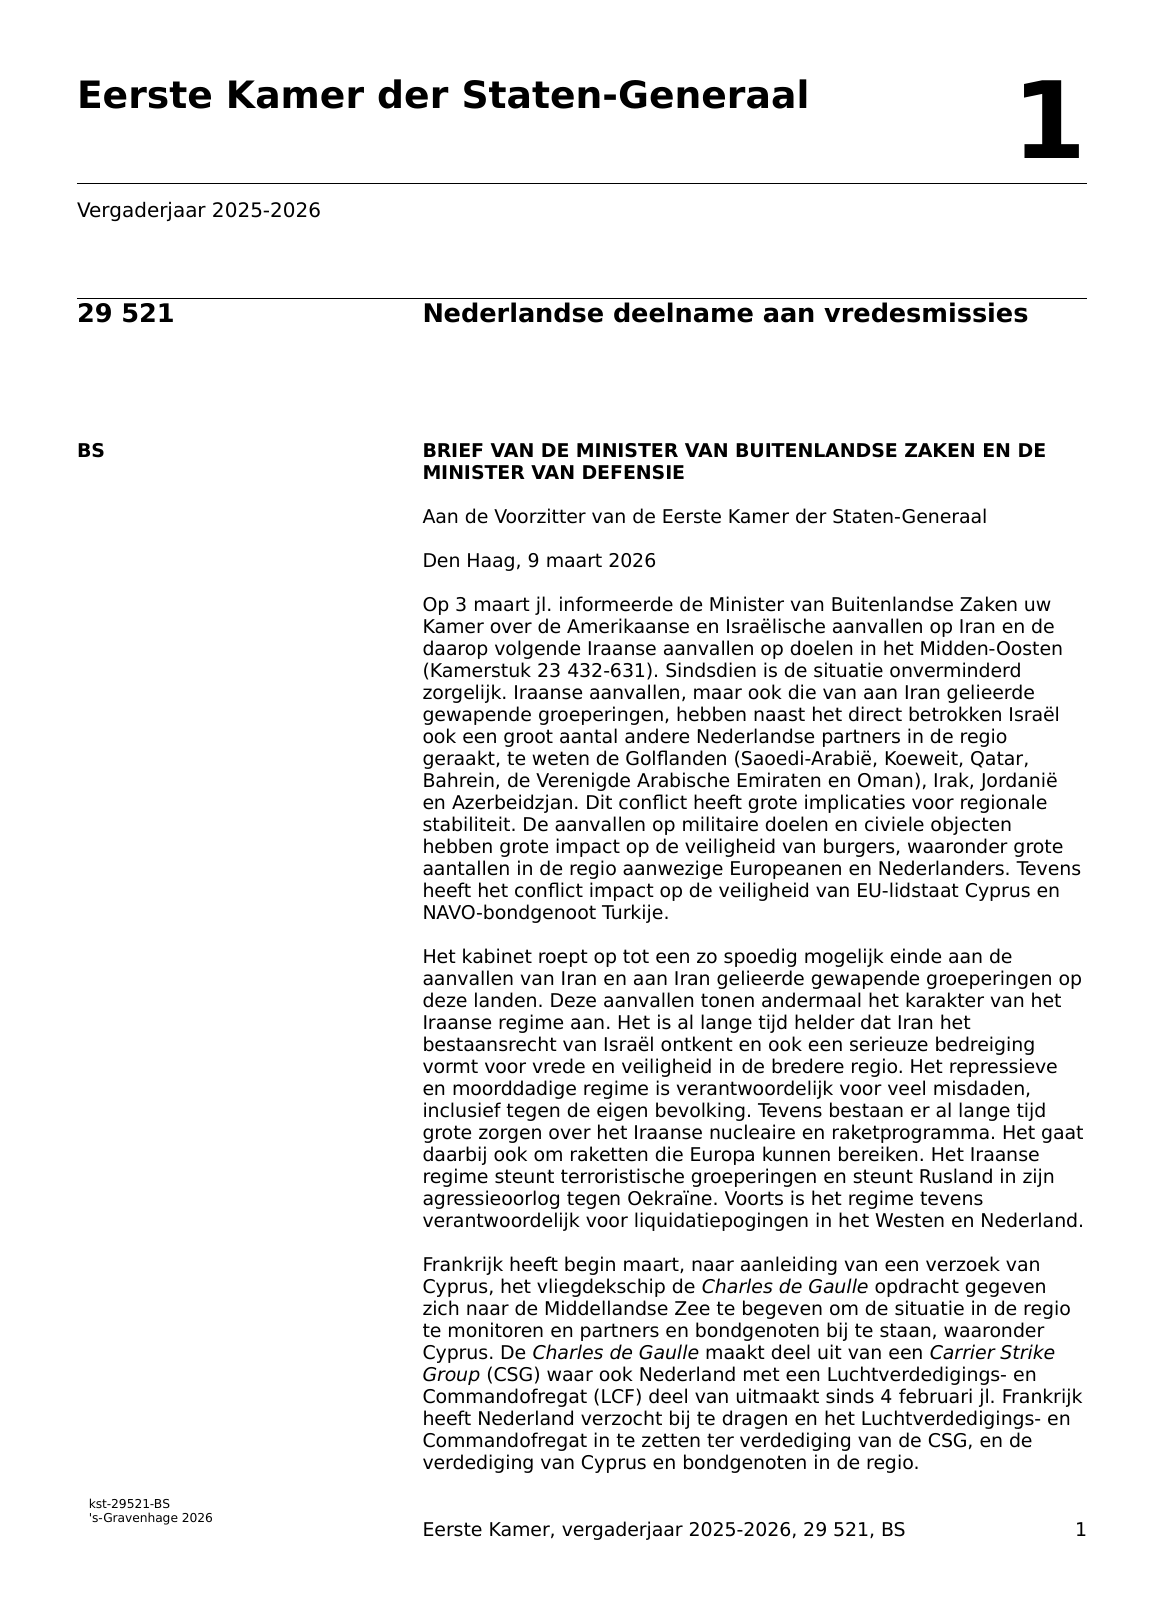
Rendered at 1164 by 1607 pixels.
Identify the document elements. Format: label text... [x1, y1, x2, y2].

table_header 1 [886, 59, 1087, 183]
text kst-29521-BS [88, 1497, 323, 1511]
subtitle 29 521 Nederlandse deelname aan vredesmissies [77, 299, 1087, 329]
table_cell Vergaderjaar 2025-2026 [77, 184, 1087, 298]
text Het kabinet roept op tot een zo spoedig mogelijk einde aan de aanvallen van Iran en aan Iran gelieerde gewapende groeperingen op deze landen. Deze aanvallen tonen andermaal het karakter van het Iraanse regime aan. Het is al lange tijd helder dat Iran het bestaansrecht van Israël ontkent en ook een serieuze bedreiging vormt voor vrede en veiligheid in de bredere regio. Het repressieve en moorddadige regime is verantwoordelijk voor veel misdaden, inclusief tegen de eigen bevolking. Tevens bestaan er al lange tijd grote zorgen over het Iraanse nucleaire en raketprogramma. Het gaat daarbij ook om raketten die Europa kunnen bereiken. Het Iraanse regime steunt terroristische groeperingen en steunt Rusland in zijn agressieoorlog tegen Oekraïne. Voorts is het regime tevens verantwoordelijk voor liquidatiepogingen in het Westen en Nederland. [422, 946, 1087, 1232]
table_header Eerste Kamer der Staten-Generaal [77, 59, 886, 183]
text Den Haag, 9 maart 2026 [422, 550, 1087, 572]
text 's-Gravenhage 2026 [88, 1511, 323, 1525]
text Aan de Voorzitter van de Eerste Kamer der Staten-Generaal [422, 506, 1087, 528]
text Op 3 maart jl. informeerde de Minister van Buitenlandse Zaken uw Kamer over de Amerikaanse en Israëlische aanvallen op Iran en de daarop volgende Iraanse aanvallen op doelen in het Midden-Oosten (Kamerstuk 23 432-631). Sindsdien is de situatie onverminderd zorgelijk. Iraanse aanvallen, maar ook die van aan Iran gelieerde gewapende groeperingen, hebben naast het direct betrokken Israël ook een groot aantal andere Nederlandse partners in de regio geraakt, te weten de Golflanden (Saoedi-Arabië, Koeweit, Qatar, Bahrein, de Verenigde Arabische Emiraten en Oman), Irak, Jordanië en Azerbeidzjan. Dit conflict heeft grote implicaties voor regionale stabiliteit. De aanvallen op militaire doelen en civiele objecten hebben grote impact op de veiligheid van burgers, waaronder grote aantallen in de regio aanwezige Europeanen en Nederlanders. Tevens heeft het conflict impact op de veiligheid van EU-lidstaat Cyprus en NAVO-bondgenoot Turkije. [422, 594, 1087, 924]
text Frankrijk heeft begin maart, naar aanleiding van een verzoek van Cyprus, het vliegdekschip de Charles de Gaulle opdracht gegeven zich naar de Middellandse Zee te begeven om de situatie in de regio te monitoren en partners en bondgenoten bij te staan, waaronder Cyprus. De Charles de Gaulle maakt deel uit van een Carrier Strike Group (CSG) waar ook Nederland met een Luchtverdedigings- en Commandofregat (LCF) deel van uitmaakt sinds 4 februari jl. Frankrijk heeft Nederland verzocht bij te dragen en het Luchtverdedigings- en Commandofregat in te zetten ter verdediging van de CSG, en de verdediging van Cyprus en bondgenoten in de regio. [422, 1254, 1087, 1474]
subtitle BS BRIEF VAN DE MINISTER VAN BUITENLANDSE ZAKEN EN DE MINISTER VAN DEFENSIE [77, 440, 1087, 484]
